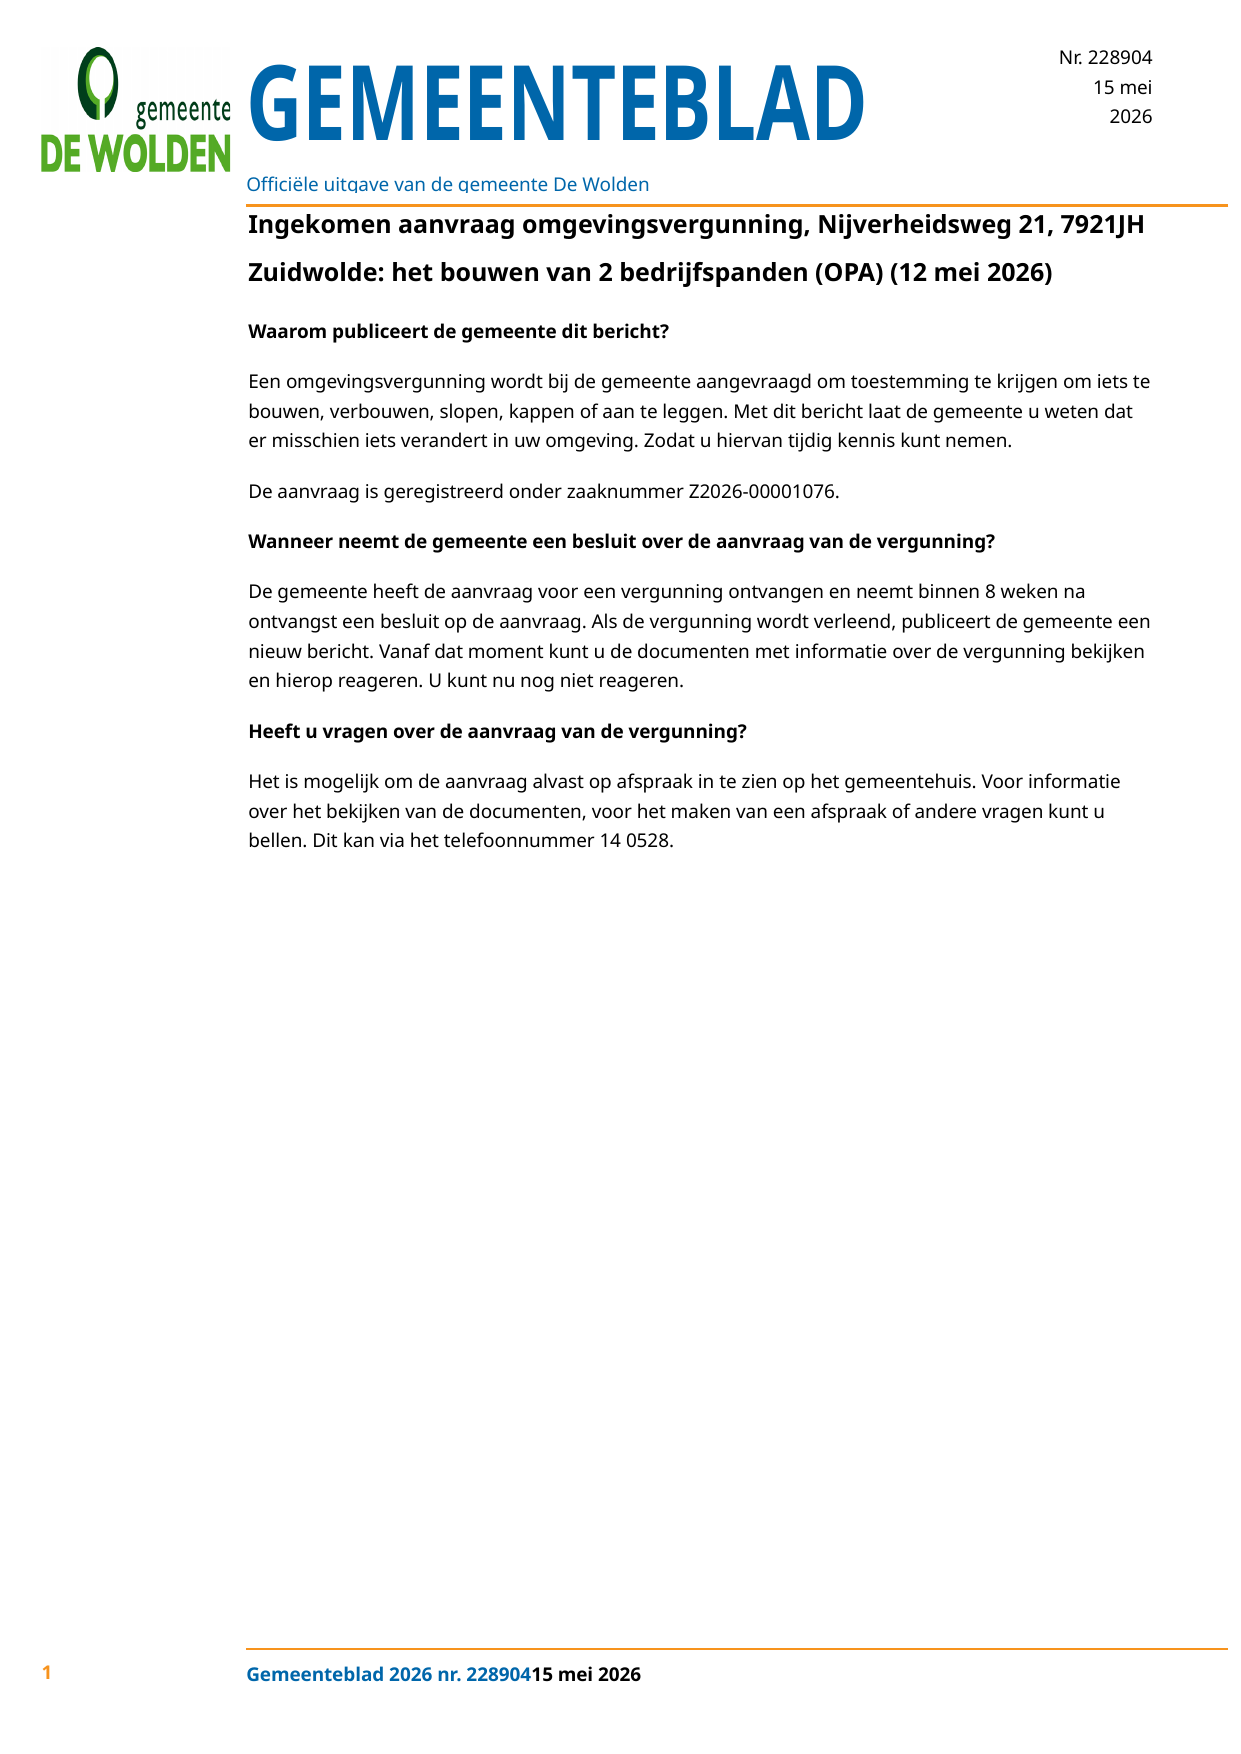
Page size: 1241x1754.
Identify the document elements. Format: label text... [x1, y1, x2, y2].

picture [41, 47, 231, 172]
text Een omgevingsvergunning wordt bij de gemeente aangevraagd om toestemming te krijgen om iets te bouwen, verbouwen, slopen, kappen of aan te leggen. Met dit bericht laat de gemeente u weten dat er misschien iets verandert in uw omgeving. Zodat u hiervan tijdig kennis kunt nemen. [248, 368, 1152, 453]
text Ingekomen aanvraag omgevingsvergunning, Nijverheidsweg 21, 7921JH Zuidwolde: het bouwen van 2 bedrijfspanden (OPA) (12 mei 2026) [248, 207, 1152, 288]
text Wanneer neemt de gemeente een besluit over de aanvraag van de vergunning? [248, 528, 1152, 554]
text De gemeente heeft de aanvraag voor een vergunning ontvangen en neemt binnen 8 weken na ontvangst een besluit op de aanvraag. Als de vergunning wordt verleend, publiceert de gemeente een nieuw bericht. Vanaf dat moment kunt u de documenten met informatie over de vergunning bekijken en hierop reageren. U kunt nu nog niet reageren. [248, 579, 1152, 693]
text Heeft u vragen over de aanvraag van de vergunning? [248, 718, 1152, 744]
text Het is mogelijk om de aanvraag alvast op afspraak in te zien op het gemeentehuis. Voor informatie over het bekijken van de documenten, voor het maken van een afspraak of andere vragen kunt u bellen. Dit kan via het telefoonnummer 14 0528. [248, 768, 1152, 853]
text Waarom publiceert de gemeente dit bericht? [248, 318, 1152, 344]
text De aanvraag is geregistreerd onder zaaknummer Z2026-00001076. [248, 478, 1152, 504]
